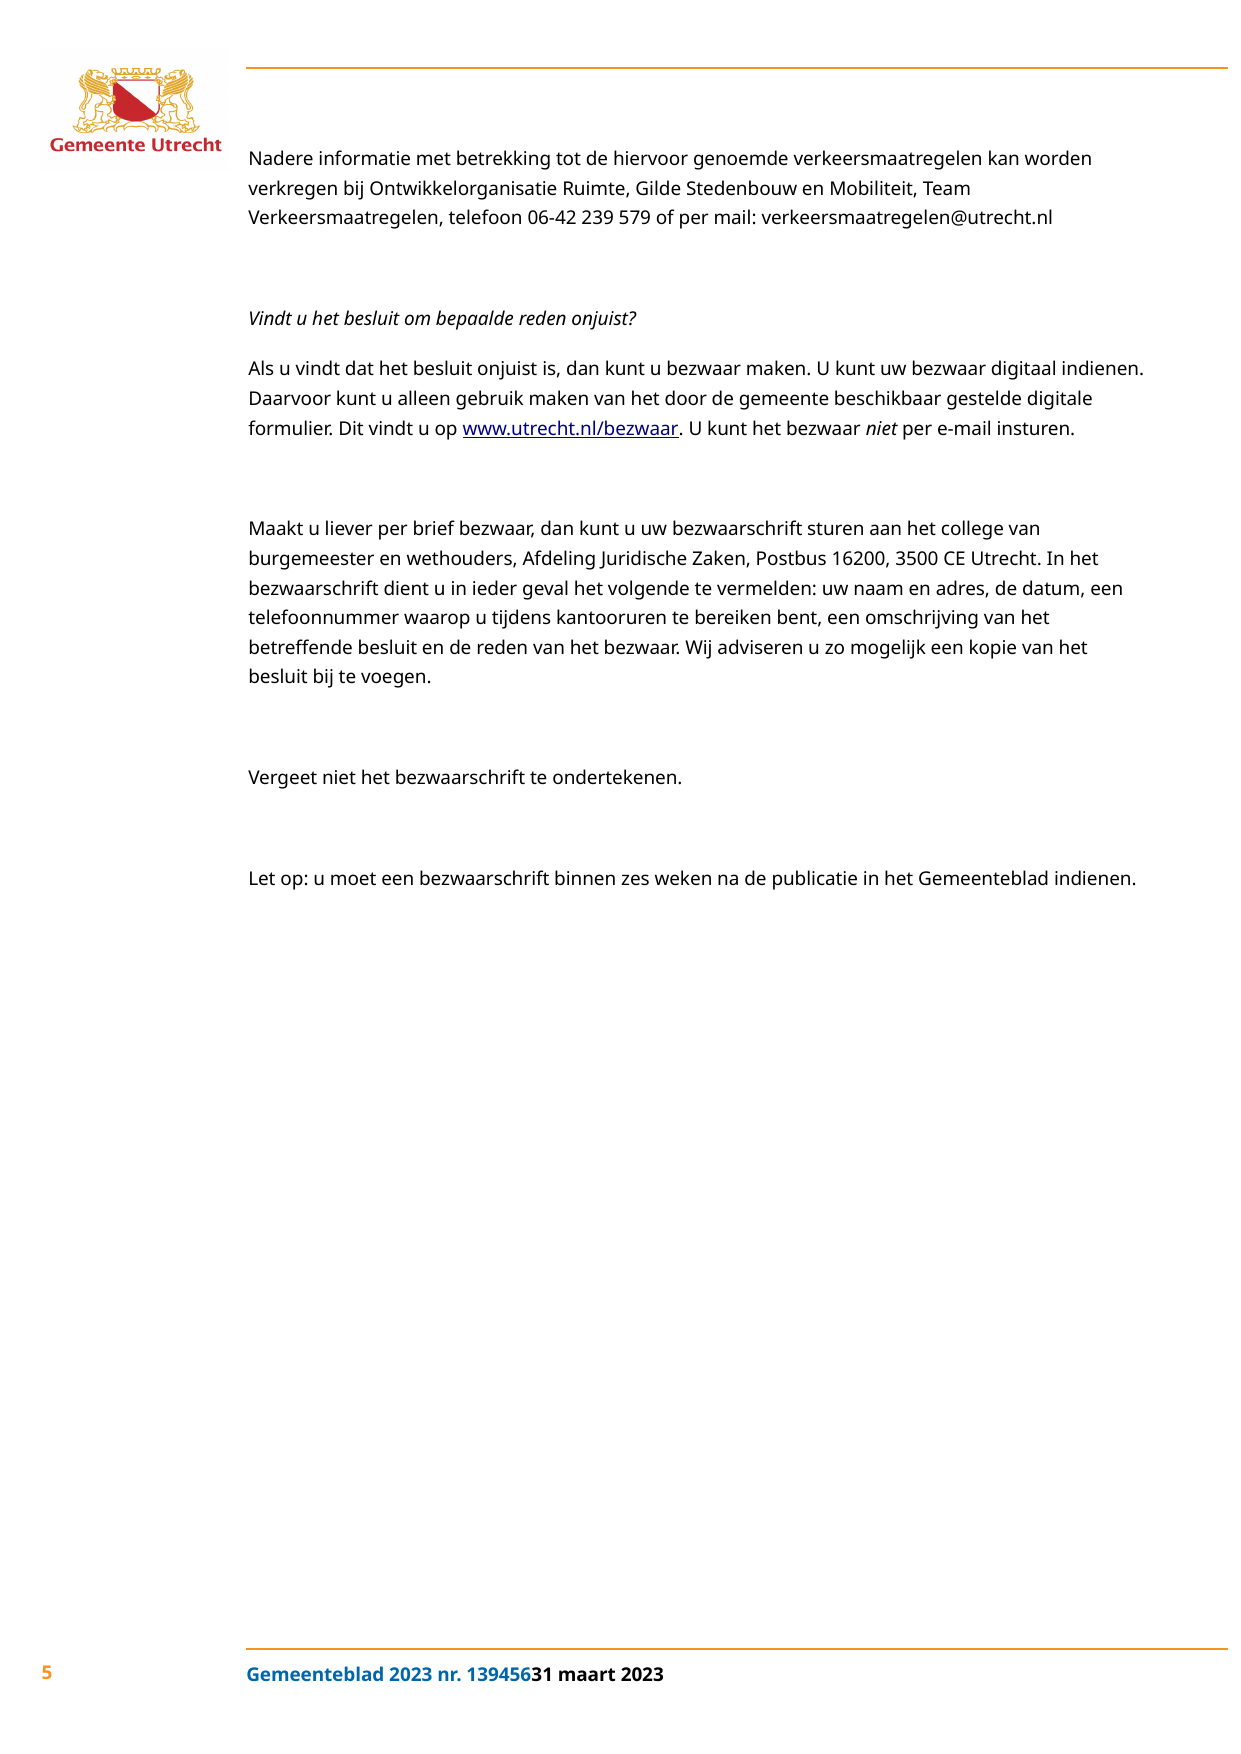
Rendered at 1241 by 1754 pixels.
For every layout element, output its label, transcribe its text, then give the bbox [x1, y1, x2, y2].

text Nadere informatie met betrekking tot de hiervoor genoemde verkeersmaatregelen kan worden verkregen bij Ontwikkelorganisatie Ruimte, Gilde Stedenbouw en Mobiliteit, Team Verkeersmaatregelen, telefoon 06-42 239 579 of per mail: verkeersmaatregelen@utrecht.nl [248, 145, 1152, 230]
text Vindt u het besluit om bepaalde reden onjuist? [248, 305, 1152, 331]
text Als u vindt dat het besluit onjuist is, dan kunt u bezwaar maken. U kunt uw bezwaar digitaal indienen. Daarvoor kunt u alleen gebruik maken van het door de gemeente beschikbaar gestelde digitale formulier. Dit vindt u op www.utrecht.nl/bezwaar. U kunt het bezwaar niet per e-mail insturen. [248, 356, 1152, 441]
text Let op: u moet een bezwaarschrift binnen zes weken na de publicatie in het Gemeenteblad indienen. [248, 865, 1152, 891]
text Vergeet niet het bezwaarschrift te ondertekenen. [248, 764, 1152, 790]
text Maakt u liever per brief bezwaar, dan kunt u uw bezwaarschrift sturen aan het college van burgemeester en wethouders, Afdeling Juridische Zaken, Postbus 16200, 3500 CE Utrecht. In het bezwaarschrift dient u in ieder geval het volgende te vermelden: uw naam en adres, de datum, een telefoonnummer waarop u tijdens kantooruren te bereiken bent, een omschrijving van het betreffende besluit en de reden van het bezwaar. Wij adviseren u zo mogelijk een kopie van het besluit bij te voegen. [248, 516, 1152, 689]
picture [41, 47, 231, 172]
